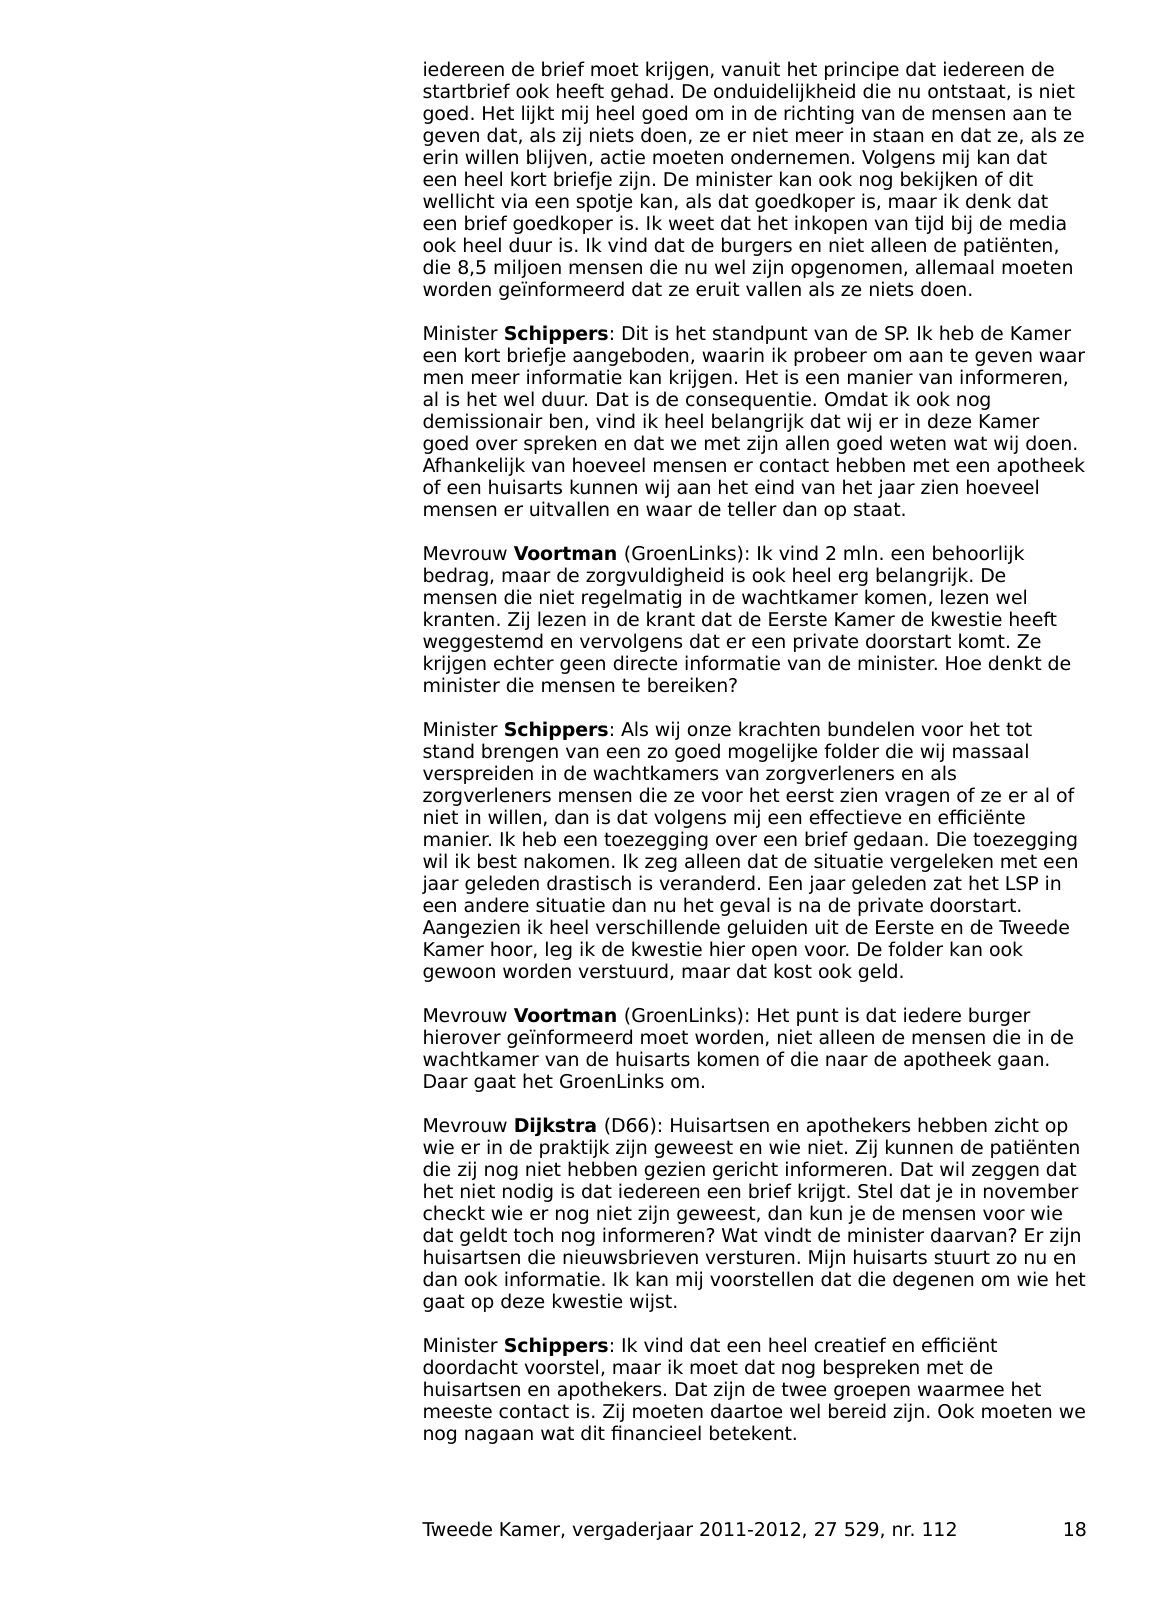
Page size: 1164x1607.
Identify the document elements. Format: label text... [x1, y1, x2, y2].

text Mevrouw Dijkstra (D66): Huisartsen en apothekers hebben zicht op wie er in de praktijk zijn geweest en wie niet. Zij kunnen de patiënten die zij nog niet hebben gezien gericht informeren. Dat wil zeggen dat het niet nodig is dat iedereen een brief krijgt. Stel dat je in november checkt wie er nog niet zijn geweest, dan kun je de mensen voor wie dat geldt toch nog informeren? Wat vindt de minister daarvan? Er zijn huisartsen die nieuwsbrieven versturen. Mijn huisarts stuurt zo nu en dan ook informatie. Ik kan mij voorstellen dat die degenen om wie het gaat op deze kwestie wijst. [422, 1115, 1087, 1313]
text Mevrouw Voortman (GroenLinks): Het punt is dat iedere burger hierover geïnformeerd moet worden, niet alleen de mensen die in de wachtkamer van de huisarts komen of die naar de apotheek gaan. Daar gaat het GroenLinks om. [422, 1005, 1087, 1093]
text Minister Schippers: Ik vind dat een heel creatief en efficiënt doordacht voorstel, maar ik moet dat nog bespreken met de huisartsen en apothekers. Dat zijn de twee groepen waarmee het meeste contact is. Zij moeten daartoe wel bereid zijn. Ook moeten we nog nagaan wat dit financieel betekent. [422, 1335, 1087, 1445]
text Mevrouw Voortman (GroenLinks): Ik vind 2 mln. een behoorlijk bedrag, maar de zorgvuldigheid is ook heel erg belangrijk. De mensen die niet regelmatig in de wachtkamer komen, lezen wel kranten. Zij lezen in de krant dat de Eerste Kamer de kwestie heeft weggestemd en vervolgens dat er een private doorstart komt. Ze krijgen echter geen directe informatie van de minister. Hoe denkt de minister die mensen te bereiken? [422, 543, 1087, 697]
text Minister Schippers: Dit is het standpunt van de SP. Ik heb de Kamer een kort briefje aangeboden, waarin ik probeer om aan te geven waar men meer informatie kan krijgen. Het is een manier van informeren, al is het wel duur. Dat is de consequentie. Omdat ik ook nog demissionair ben, vind ik heel belangrijk dat wij er in deze Kamer goed over spreken en dat we met zijn allen goed weten wat wij doen. Afhankelijk van hoeveel mensen er contact hebben met een apotheek of een huisarts kunnen wij aan het eind van het jaar zien hoeveel mensen er uitvallen en waar de teller dan op staat. [422, 323, 1087, 521]
text iedereen de brief moet krijgen, vanuit het principe dat iedereen de startbrief ook heeft gehad. De onduidelijkheid die nu ontstaat, is niet goed. Het lijkt mij heel goed om in de richting van de mensen aan te geven dat, als zij niets doen, ze er niet meer in staan en dat ze, als ze erin willen blijven, actie moeten ondernemen. Volgens mij kan dat een heel kort briefje zijn. De minister kan ook nog bekijken of dit wellicht via een spotje kan, als dat goedkoper is, maar ik denk dat een brief goedkoper is. Ik weet dat het inkopen van tijd bij de media ook heel duur is. Ik vind dat de burgers en niet alleen de patiënten, die 8,5 miljoen mensen die nu wel zijn opgenomen, allemaal moeten worden geïnformeerd dat ze eruit vallen als ze niets doen. [422, 59, 1087, 301]
text Minister Schippers: Als wij onze krachten bundelen voor het tot stand brengen van een zo goed mogelijke folder die wij massaal verspreiden in de wachtkamers van zorgverleners en als zorgverleners mensen die ze voor het eerst zien vragen of ze er al of niet in willen, dan is dat volgens mij een effectieve en efficiënte manier. Ik heb een toezegging over een brief gedaan. Die toezegging wil ik best nakomen. Ik zeg alleen dat de situatie vergeleken met een jaar geleden drastisch is veranderd. Een jaar geleden zat het LSP in een andere situatie dan nu het geval is na de private doorstart. Aangezien ik heel verschillende geluiden uit de Eerste en de Tweede Kamer hoor, leg ik de kwestie hier open voor. De folder kan ook gewoon worden verstuurd, maar dat kost ook geld. [422, 719, 1087, 983]
